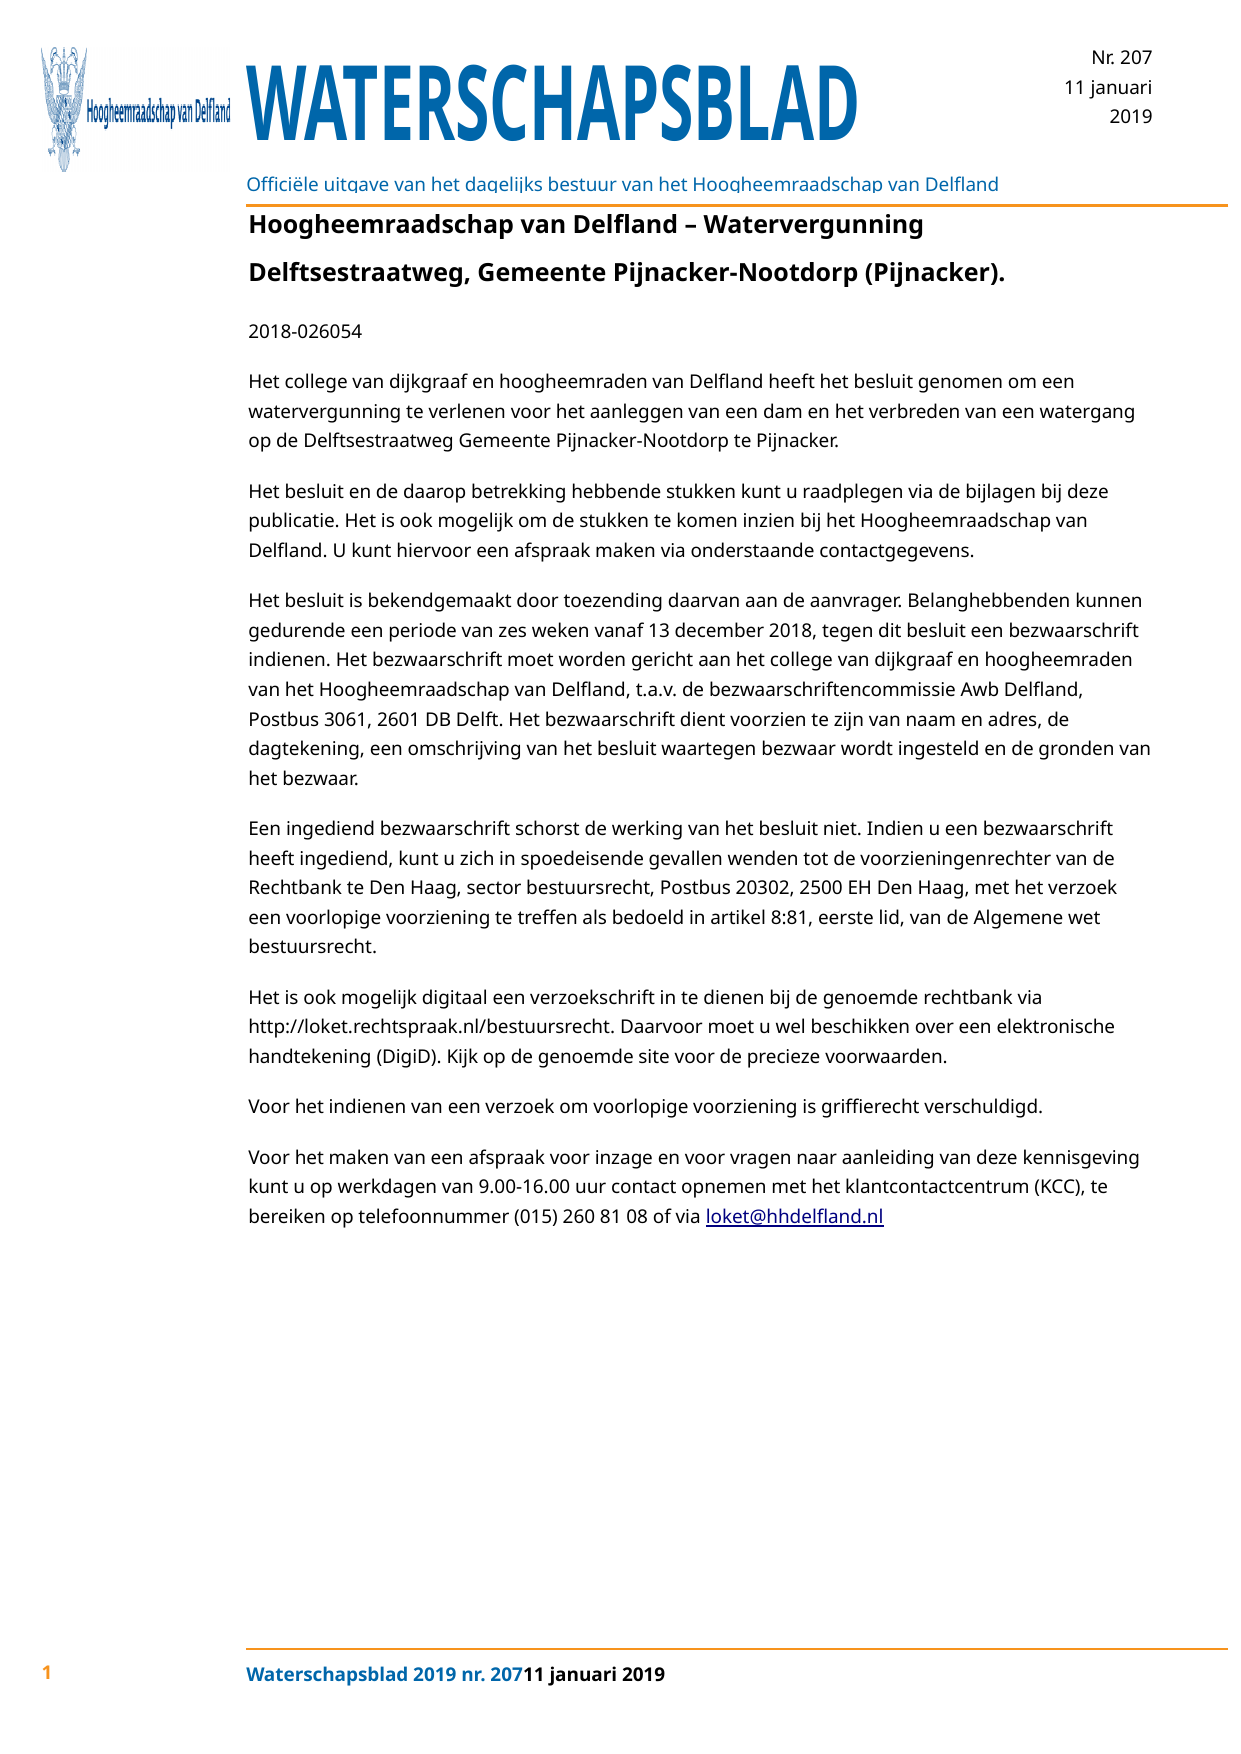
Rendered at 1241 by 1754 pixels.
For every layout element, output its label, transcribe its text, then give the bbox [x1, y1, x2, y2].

text Een ingediend bezwaarschrift schorst de werking van het besluit niet. Indien u een bezwaarschrift heeft ingediend, kunt u zich in spoedeisende gevallen wenden tot de voorzieningenrechter van de Rechtbank te Den Haag, sector bestuursrecht, Postbus 20302, 2500 EH Den Haag, met het verzoek een voorlopige voorziening te treffen als bedoeld in artikel 8:81, eerste lid, van de Algemene wet bestuursrecht. [248, 815, 1152, 959]
picture [41, 47, 231, 172]
text Het besluit en de daarop betrekking hebbende stukken kunt u raadplegen via de bijlagen bij deze publicatie. Het is ook mogelijk om de stukken te komen inzien bij het Hoogheemraadschap van Delfland. U kunt hiervoor een afspraak maken via onderstaande contactgegevens. [248, 478, 1152, 563]
text Het besluit is bekendgemaakt door toezending daarvan aan de aanvrager. Belanghebbenden kunnen gedurende een periode van zes weken vanaf 13 december 2018, tegen dit besluit een bezwaarschrift indienen. Het bezwaarschrift moet worden gericht aan het college van dijkgraaf en hoogheemraden van het Hoogheemraadschap van Delfland, t.a.v. de bezwaarschriftencommissie Awb Delfland, Postbus 3061, 2601 DB Delft. Het bezwaarschrift dient voorzien te zijn van naam en adres, de dagtekening, een omschrijving van het besluit waartegen bezwaar wordt ingesteld en de gronden van het bezwaar. [248, 587, 1152, 791]
text Hoogheemraadschap van Delfland – Watervergunning Delftsestraatweg, Gemeente Pijnacker-Nootdorp (Pijnacker). [248, 207, 1152, 288]
text Het college van dijkgraaf en hoogheemraden van Delfland heeft het besluit genomen om een watervergunning te verlenen voor het aanleggen van een dam en het verbreden van een watergang op de Delftsestraatweg Gemeente Pijnacker-Nootdorp te Pijnacker. [248, 368, 1152, 453]
text Het is ook mogelijk digitaal een verzoekschrift in te dienen bij de genoemde rechtbank via http://loket.rechtspraak.nl/bestuursrecht. Daarvoor moet u wel beschikken over een elektronische handtekening (DigiD). Kijk op de genoemde site voor de precieze voorwaarden. [248, 984, 1152, 1069]
text 2018-026054 [248, 318, 1152, 344]
text Voor het maken van een afspraak voor inzage en voor vragen naar aanleiding van deze kennisgeving kunt u op werkdagen van 9.00-16.00 uur contact opnemen met het klantcontactcentrum (KCC), te bereiken op telefoonnummer (015) 260 81 08 of via loket@hhdelfland.nl [248, 1144, 1152, 1229]
text Voor het indienen van een verzoek om voorlopige voorziening is griffierecht verschuldigd. [248, 1094, 1152, 1119]
